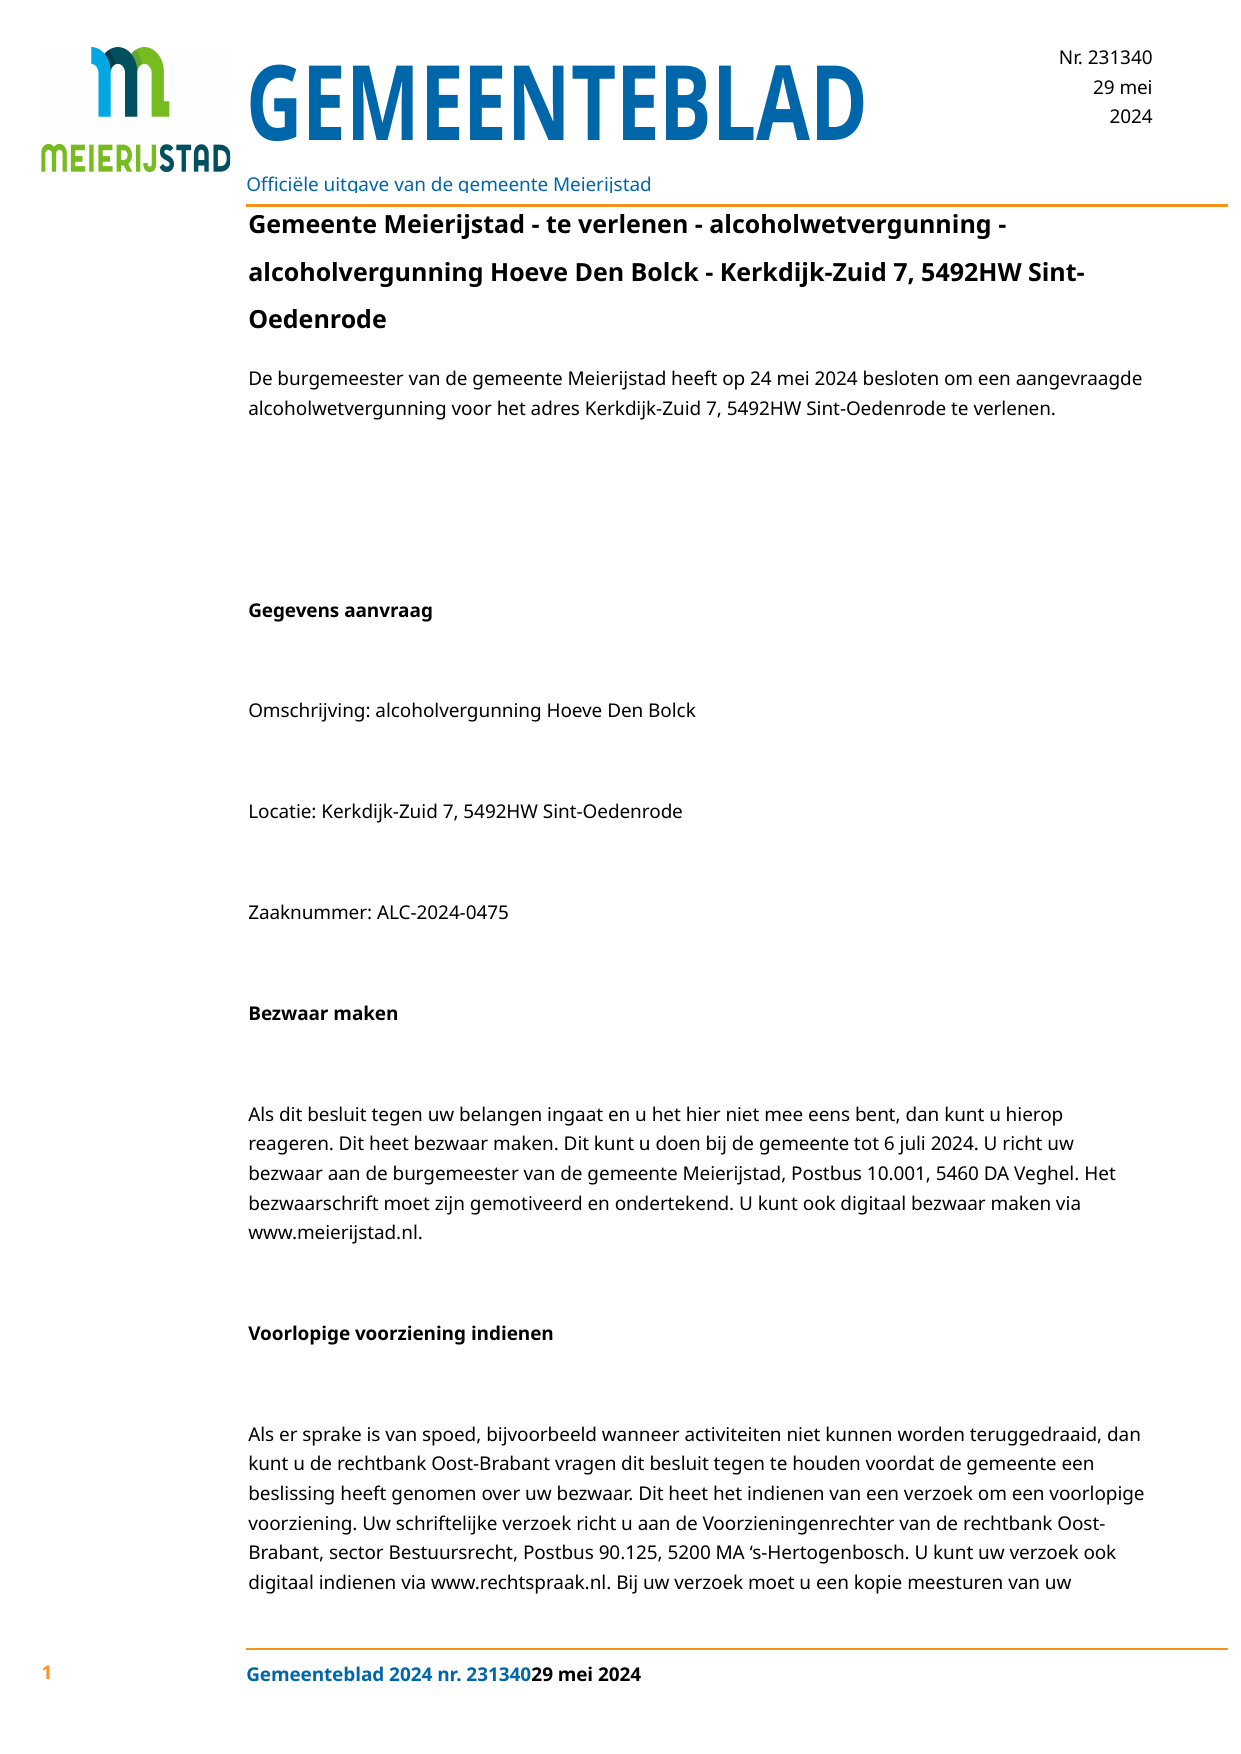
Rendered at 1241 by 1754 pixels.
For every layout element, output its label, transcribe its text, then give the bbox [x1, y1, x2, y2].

text Locatie: Kerkdijk-Zuid 7, 5492HW Sint-Oedenrode [248, 798, 1152, 824]
text Omschrijving: alcoholvergunning Hoeve Den Bolck [248, 698, 1152, 723]
text Als dit besluit tegen uw belangen ingaat en u het hier niet mee eens bent, dan kunt u hierop reageren. Dit heet bezwaar maken. Dit kunt u doen bij de gemeente tot 6 juli 2024. U richt uw bezwaar aan de burgemeester van de gemeente Meierijstad, Postbus 10.001, 5460 DA Veghel. Het bezwaarschrift moet zijn gemotiveerd en ondertekend. U kunt ook digitaal bezwaar maken via www.meierijstad.nl. [248, 1101, 1152, 1245]
text Als er sprake is van spoed, bijvoorbeeld wanneer activiteiten niet kunnen worden teruggedraaid, dan kunt u de rechtbank Oost-Brabant vragen dit besluit tegen te houden voordat de gemeente een beslissing heeft genomen over uw bezwaar. Dit heet het indienen van een verzoek om een voorlopige voorziening. Uw schriftelijke verzoek richt u aan de Voorzieningenrechter van de rechtbank Oost-Brabant, sector Bestuursrecht, Postbus 90.125, 5200 MA ‘s-Hertogenbosch. U kunt uw verzoek ook digitaal indienen via www.rechtspraak.nl. Bij uw verzoek moet u een kopie meesturen van uw [248, 1421, 1152, 1594]
text Bezwaar maken [248, 1000, 1152, 1026]
text Voorlopige voorziening indienen [248, 1320, 1152, 1346]
text Gemeente Meierijstad - te verlenen - alcoholwetvergunning - alcoholvergunning Hoeve Den Bolck - Kerkdijk-Zuid 7, 5492HW Sint-Oedenrode [248, 207, 1152, 336]
text Gegevens aanvraag [248, 597, 1152, 622]
text Zaaknummer: ALC-2024-0475 [248, 899, 1152, 925]
picture [41, 47, 231, 172]
text De burgemeester van de gemeente Meierijstad heeft op 24 mei 2024 besloten om een aangevraagde alcoholwetvergunning voor het adres Kerkdijk-Zuid 7, 5492HW Sint-Oedenrode te verlenen. [248, 366, 1152, 421]
